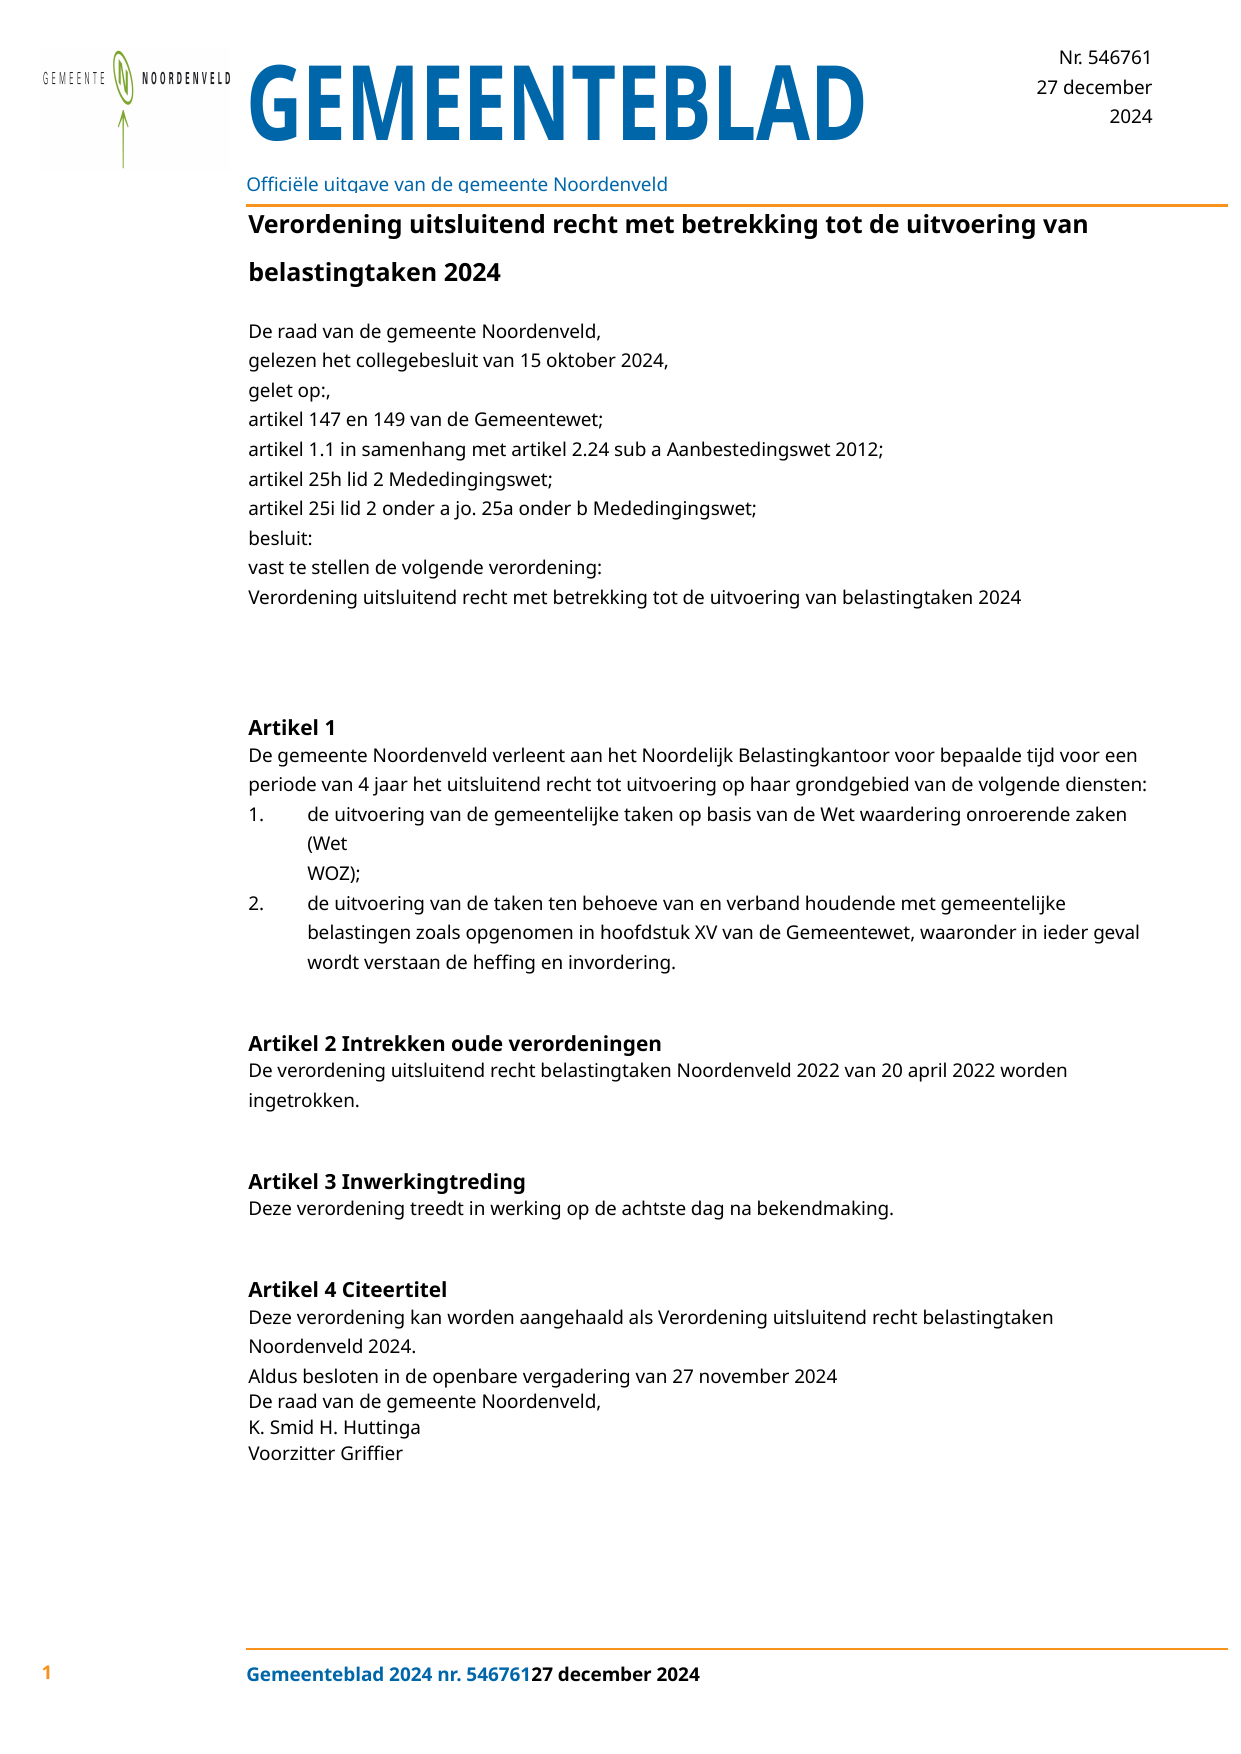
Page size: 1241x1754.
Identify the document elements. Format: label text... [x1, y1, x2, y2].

picture [41, 47, 231, 172]
text De raad van de gemeente Noordenveld, [248, 1389, 1152, 1414]
text besluit: [248, 525, 1152, 551]
text Deze verordening treedt in werking op de achtste dag na bekendmaking. [248, 1195, 1152, 1221]
text Artikel 4 Citeertitel [248, 1275, 1152, 1304]
text Artikel 3 Inwerkingtreding [248, 1167, 1152, 1195]
text artikel 25h lid 2 Mededingingswet; [248, 466, 1152, 492]
text artikel 25i lid 2 onder a jo. 25a onder b Mededingingswet; [248, 495, 1152, 521]
list de uitvoering van de taken ten behoeve van en verband houdende met gemeentelijke belastingen zoals opgenomen in hoofdstuk XV van de Gemeentewet, waaronder in ieder geval wordt verstaan de heffing en invordering. [248, 890, 1152, 975]
text Verordening uitsluitend recht met betrekking tot de uitvoering van belastingtaken 2024 [248, 584, 1152, 610]
text De verordening uitsluitend recht belastingtaken Noordenveld 2022 van 20 april 2022 worden ingetrokken. [248, 1057, 1152, 1113]
text artikel 1.1 in samenhang met artikel 2.24 sub a Aanbestedingswet 2012; [248, 436, 1152, 462]
list de uitvoering van de gemeentelijke taken op basis van de Wet waardering onroerende zaken (Wet [248, 801, 1152, 856]
text gelet op:, [248, 377, 1152, 403]
list WOZ); [248, 860, 1152, 886]
text Deze verordening kan worden aangehaald als Verordening uitsluitend recht belastingtaken Noordenveld 2024. [248, 1304, 1152, 1359]
text vast te stellen de volgende verordening: [248, 554, 1152, 580]
text gelezen het collegebesluit van 15 oktober 2024, [248, 347, 1152, 373]
text artikel 147 en 149 van de Gemeentewet; [248, 407, 1152, 432]
text Voorzitter Griffier [248, 1440, 1152, 1466]
text K. Smid H. Huttinga [248, 1414, 1152, 1440]
text De raad van de gemeente Noordenveld, [248, 318, 1152, 344]
text Aldus besloten in de openbare vergadering van 27 november 2024 [248, 1363, 1152, 1389]
text Artikel 2 Intrekken oude verordeningen [248, 1029, 1152, 1057]
text De gemeente Noordenveld verleent aan het Noordelijk Belastingkantoor voor bepaalde tijd voor een periode van 4 jaar het uitsluitend recht tot uitvoering op haar grondgebied van de volgende diensten: [248, 742, 1152, 797]
text Artikel 1 [248, 713, 1152, 742]
text Verordening uitsluitend recht met betrekking tot de uitvoering van belastingtaken 2024 [248, 207, 1152, 288]
